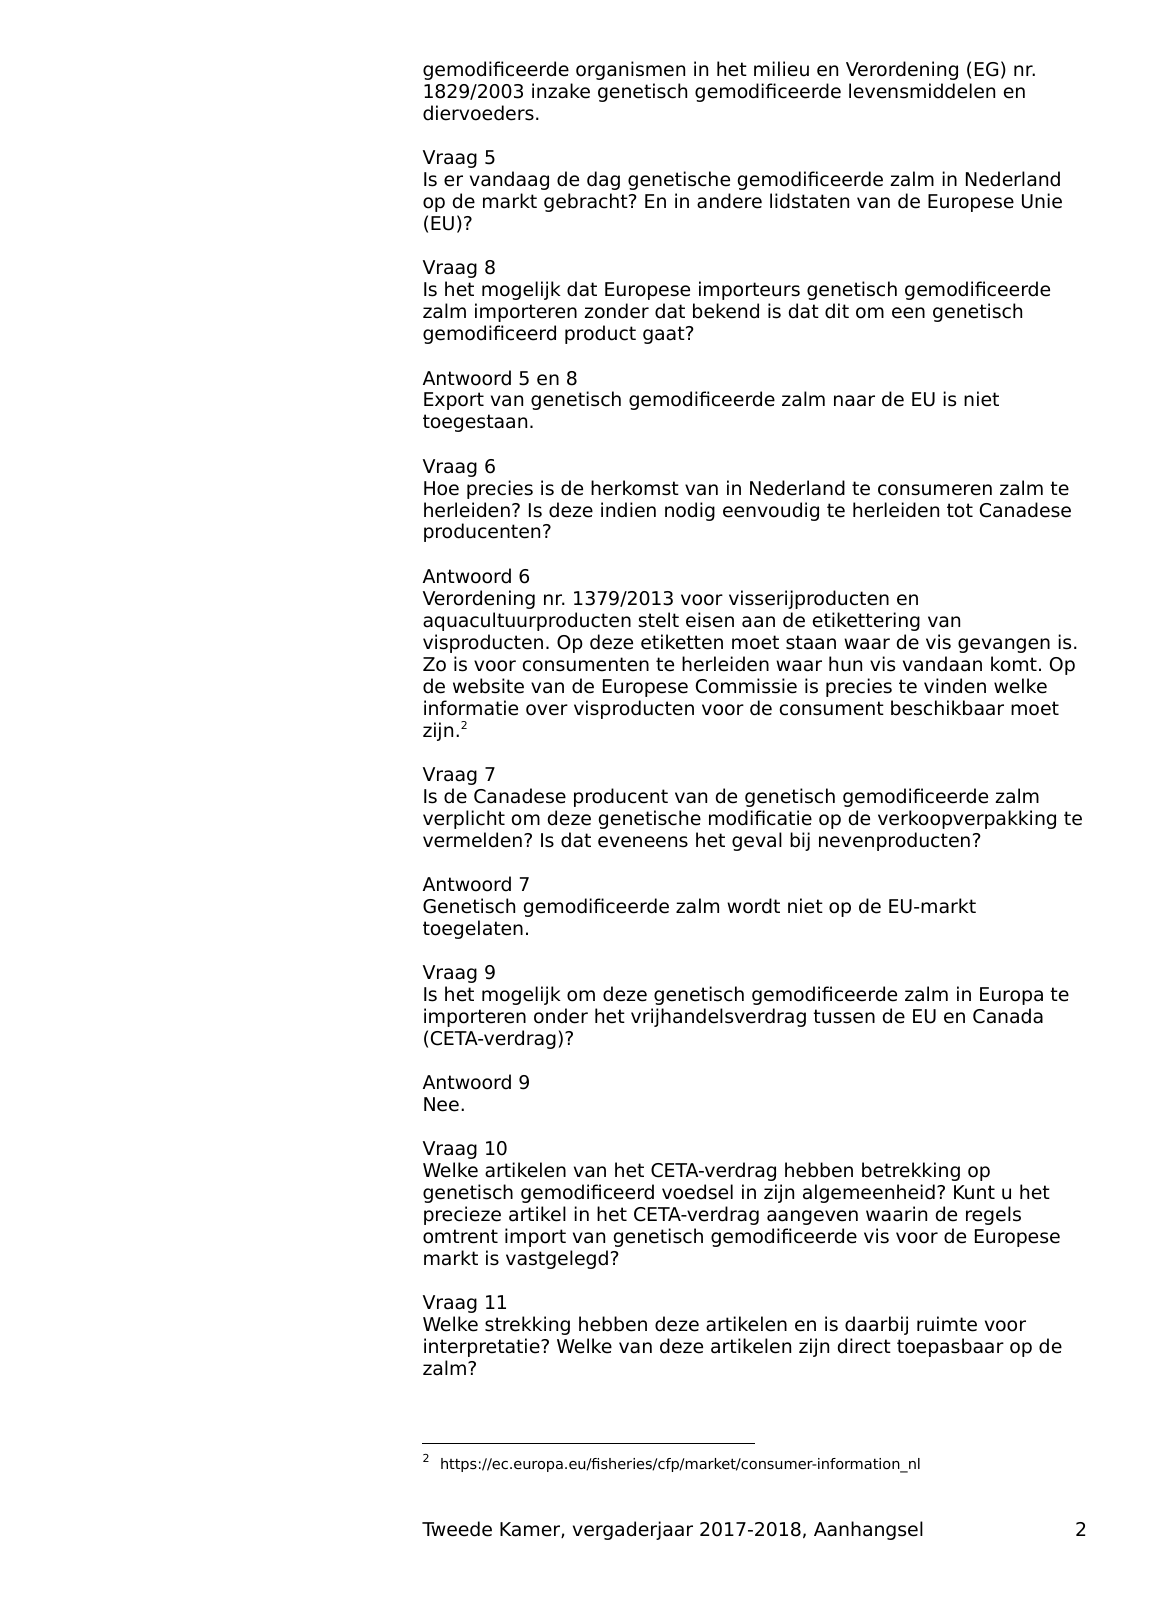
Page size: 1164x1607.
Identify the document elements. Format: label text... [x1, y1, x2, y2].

text Vraag 5 [422, 147, 1087, 169]
text Vraag 11 [422, 1292, 1087, 1314]
text Genetisch gemodificeerde zalm wordt niet op de EU-markt toegelaten. [422, 896, 1087, 940]
text gemodificeerde organismen in het milieu en Verordening (EG) nr. 1829/2003 inzake genetisch gemodificeerde levensmiddelen en diervoeders. [422, 59, 1087, 125]
text Vraag 7 [422, 764, 1087, 786]
text Is het mogelijk om deze genetisch gemodificeerde zalm in Europa te importeren onder het vrijhandelsverdrag tussen de EU en Canada (CETA-verdrag)? [422, 984, 1087, 1050]
text Welke artikelen van het CETA-verdrag hebben betrekking op genetisch gemodificeerd voedsel in zijn algemeenheid? Kunt u het precieze artikel in het CETA-verdrag aangeven waarin de regels omtrent import van genetisch gemodificeerde vis voor de Europese markt is vastgelegd? [422, 1160, 1087, 1270]
text Is de Canadese producent van de genetisch gemodificeerde zalm verplicht om deze genetische modificatie op de verkoopverpakking te vermelden? Is dat eveneens het geval bij nevenproducten? [422, 786, 1087, 852]
text Export van genetisch gemodificeerde zalm naar de EU is niet toegestaan. [422, 389, 1087, 433]
text Hoe precies is de herkomst van in Nederland te consumeren zalm te herleiden? Is deze indien nodig eenvoudig te herleiden tot Canadese producenten? [422, 477, 1087, 543]
text Nee. [422, 1094, 1087, 1116]
text Is het mogelijk dat Europese importeurs genetisch gemodificeerde zalm importeren zonder dat bekend is dat dit om een genetisch gemodificeerd product gaat? [422, 279, 1087, 345]
text Vraag 10 [422, 1138, 1087, 1160]
text Antwoord 7 [422, 874, 1087, 896]
text Antwoord 5 en 8 [422, 367, 1087, 389]
text Vraag 9 [422, 962, 1087, 984]
text Welke strekking hebben deze artikelen en is daarbij ruimte voor interpretatie? Welke van deze artikelen zijn direct toepasbaar op de zalm? [422, 1314, 1087, 1380]
text Verordening nr. 1379/2013 voor visserijproducten en aquacultuurproducten stelt eisen aan de etikettering van visproducten. Op deze etiketten moet staan waar de vis gevangen is. Zo is voor consumenten te herleiden waar hun vis vandaan komt. Op de website van de Europese Commissie is precies te vinden welke informatie over visproducten voor de consument beschikbaar moet zijn. [422, 588, 1087, 741]
text https://ec.europa.eu/fisheries/cfp/market/consumer-information_nl [422, 1452, 1087, 1474]
text Antwoord 6 [422, 566, 1087, 588]
text Vraag 8 [422, 257, 1087, 279]
text Antwoord 9 [422, 1072, 1087, 1094]
text Vraag 6 [422, 456, 1087, 477]
text Is er vandaag de dag genetische gemodificeerde zalm in Nederland op de markt gebracht? En in andere lidstaten van de Europese Unie (EU)? [422, 169, 1087, 235]
